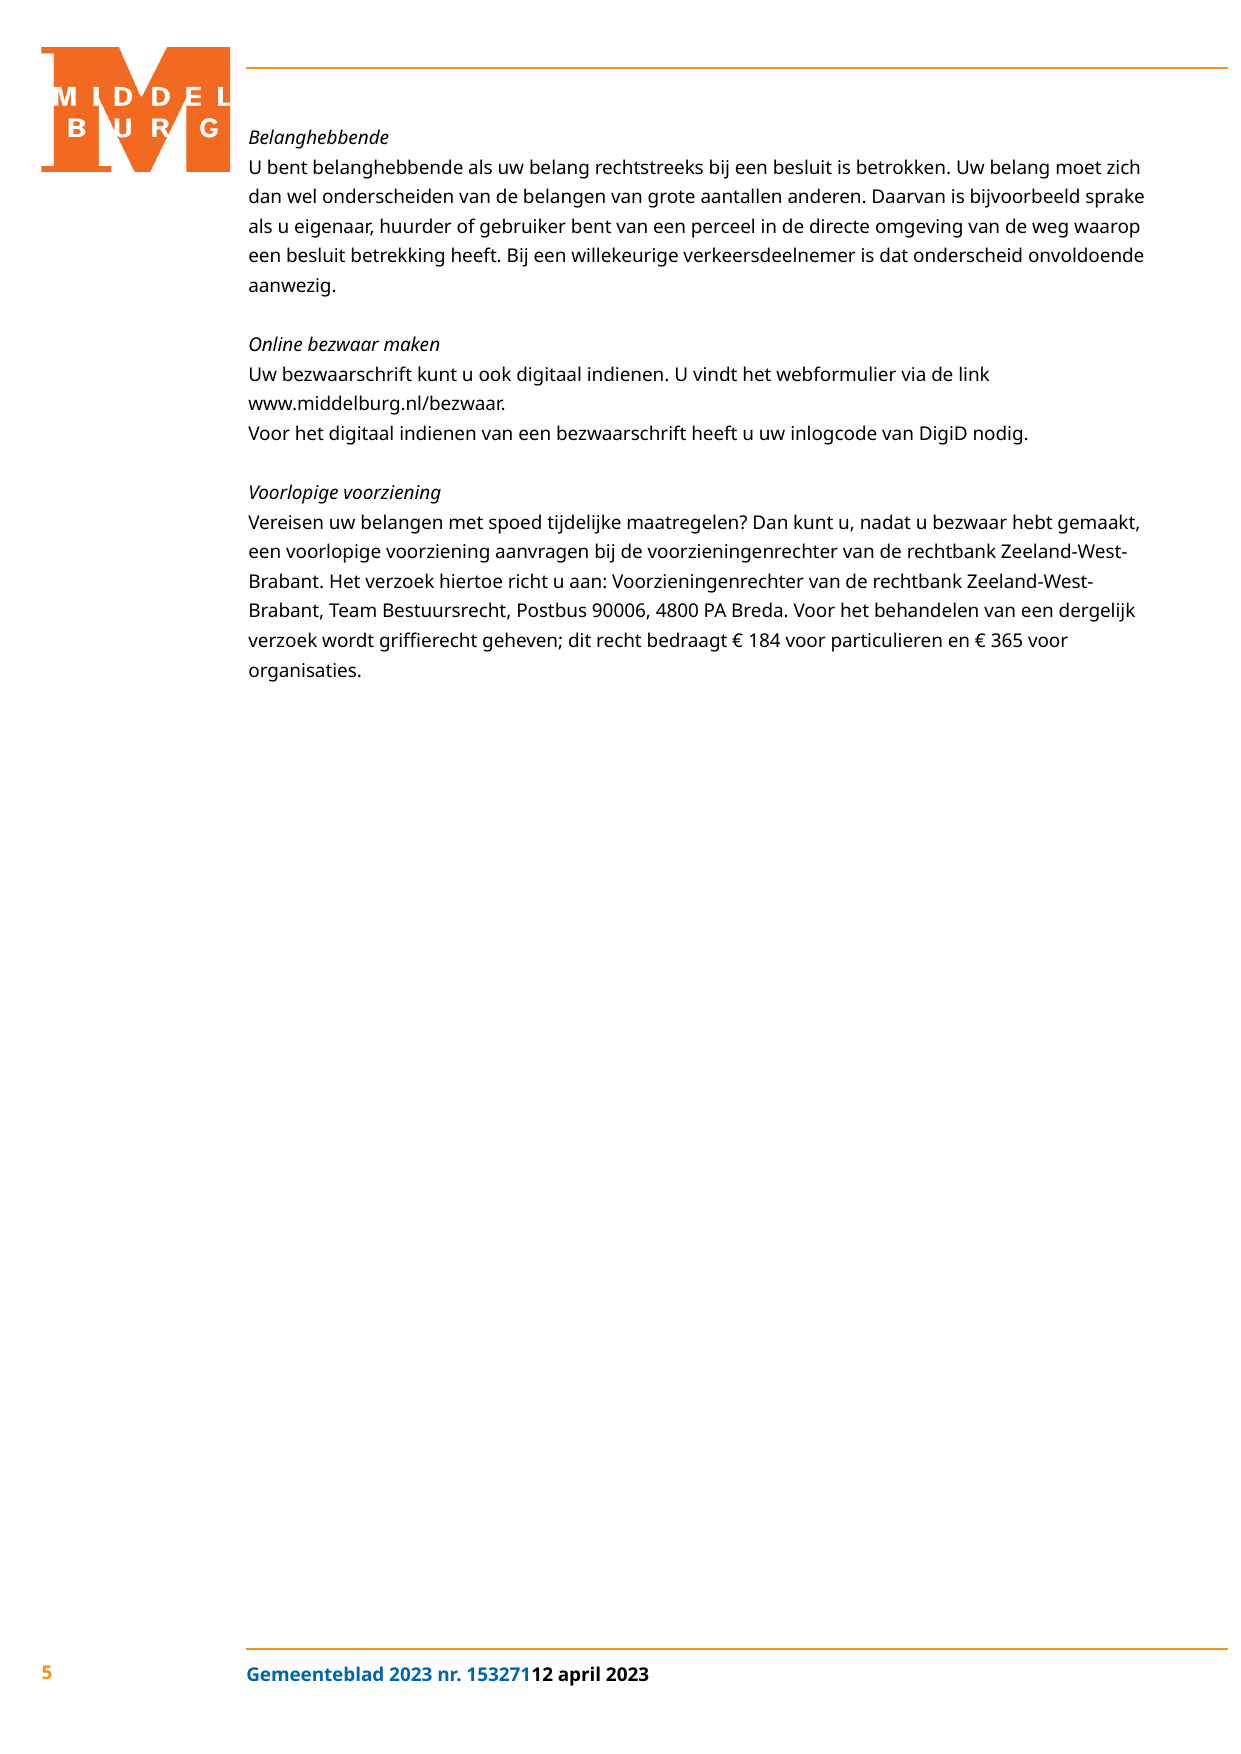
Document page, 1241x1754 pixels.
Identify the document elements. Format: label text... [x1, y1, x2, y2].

text U bent belanghebbende als uw belang rechtstreeks bij een besluit is betrokken. Uw belang moet zich dan wel onderscheiden van de belangen van grote aantallen anderen. Daarvan is bijvoorbeeld sprake als u eigenaar, huurder of gebruiker bent van een perceel in de directe omgeving van de weg waarop een besluit betrekking heeft. Bij een willekeurige verkeersdeelnemer is dat onderscheid onvoldoende aanwezig. [248, 154, 1152, 298]
text Voor het digitaal indienen van een bezwaarschrift heeft u uw inlogcode van DigiD nodig. [248, 420, 1152, 446]
picture [41, 47, 231, 172]
text Vereisen uw belangen met spoed tijdelijke maatregelen? Dan kunt u, nadat u bezwaar hebt gemaakt, een voorlopige voorziening aanvragen bij de voorzieningenrechter van de rechtbank Zeeland-West-Brabant. Het verzoek hiertoe richt u aan: Voorzieningenrechter van de rechtbank Zeeland-West-Brabant, Team Bestuursrecht, Postbus 90006, 4800 PA Breda. Voor het behandelen van een dergelijk verzoek wordt griffierecht geheven; dit recht bedraagt € 184 voor particulieren en € 365 voor organisaties. [248, 509, 1152, 683]
text Uw bezwaarschrift kunt u ook digitaal indienen. U vindt het webformulier via de link www.middelburg.nl/bezwaar. [248, 361, 1152, 416]
text Online bezwaar maken [248, 331, 1152, 357]
text Voorlopige voorziening [248, 479, 1152, 505]
text Belanghebbende [248, 124, 1152, 150]
